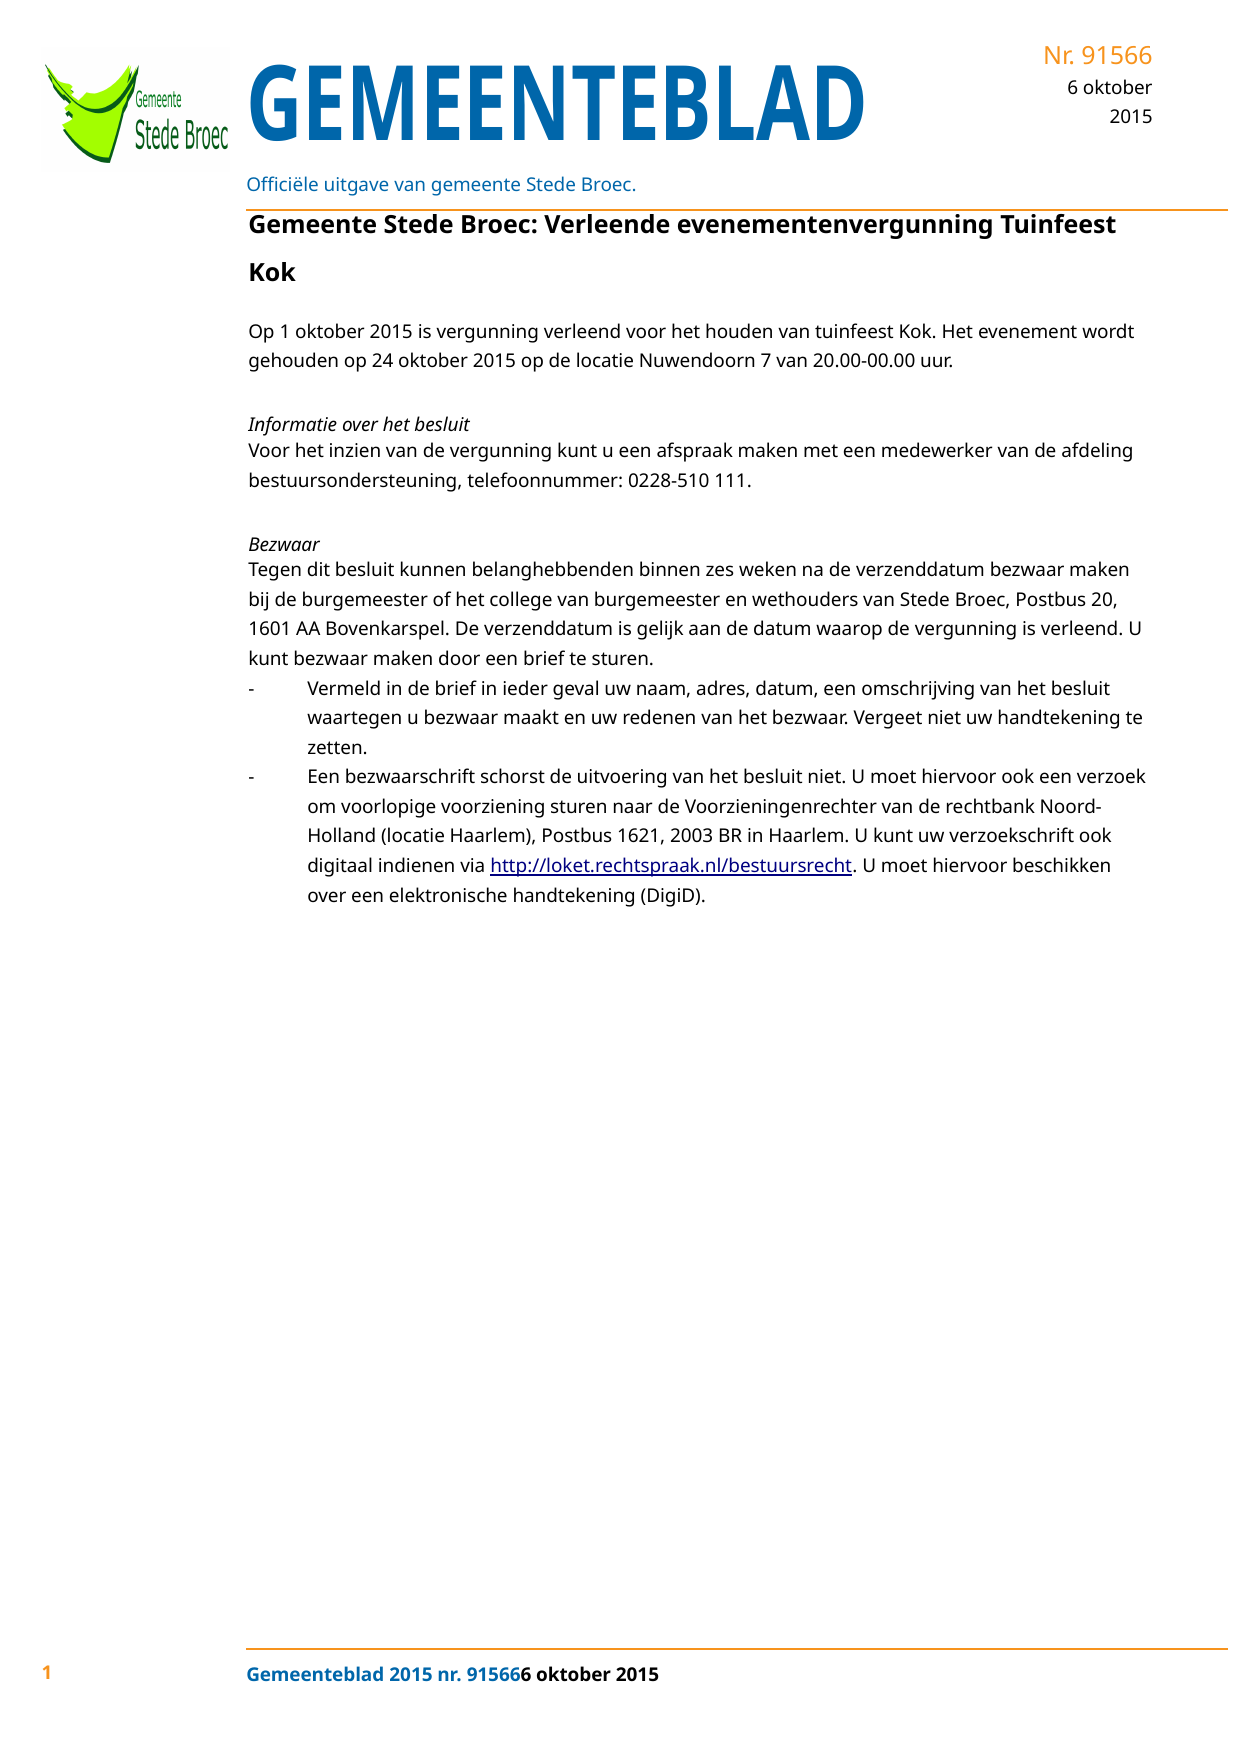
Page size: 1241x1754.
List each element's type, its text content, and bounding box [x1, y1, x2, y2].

list Vermeld in de brief in ieder geval uw naam, adres, datum, een omschrijving van het besluit waartegen u bezwaar maakt en uw redenen van het bezwaar. Vergeet niet uw handtekening te zetten. [248, 675, 1152, 760]
text Bezwaar [248, 531, 1152, 556]
text Gemeente Stede Broec: Verleende evenementenvergunning Tuinfeest Kok [248, 211, 1152, 288]
text Voor het inzien van de vergunning kunt u een afspraak maken met een medewerker van de afdeling bestuursondersteuning, telefoonnummer: 0228-510 111. [248, 437, 1152, 492]
picture [41, 47, 231, 172]
text Tegen dit besluit kunnen belanghebbenden binnen zes weken na de verzenddatum bezwaar maken bij de burgemeester of het college van burgemeester en wethouders van Stede Broec, Postbus 20, 1601 AA Bovenkarspel. De verzenddatum is gelijk aan de datum waarop de vergunning is verleend. U kunt bezwaar maken door een brief te sturen. [248, 556, 1152, 671]
text Informatie over het besluit [248, 411, 1152, 437]
list Een bezwaarschrift schorst de uitvoering van het besluit niet. U moet hiervoor ook een verzoek om voorlopige voorziening sturen naar de Voorzieningenrechter van de rechtbank Noord-Holland (locatie Haarlem), Postbus 1621, 2003 BR in Haarlem. U kunt uw verzoekschrift ook digitaal indienen via http://loket.rechtspraak.nl/bestuursrecht. U moet hiervoor beschikken over een elektronische handtekening (DigiD). [248, 763, 1152, 908]
text Op 1 oktober 2015 is vergunning verleend voor het houden van tuinfeest Kok. Het evenement wordt gehouden op 24 oktober 2015 op de locatie Nuwendoorn 7 van 20.00-00.00 uur. [248, 318, 1152, 373]
